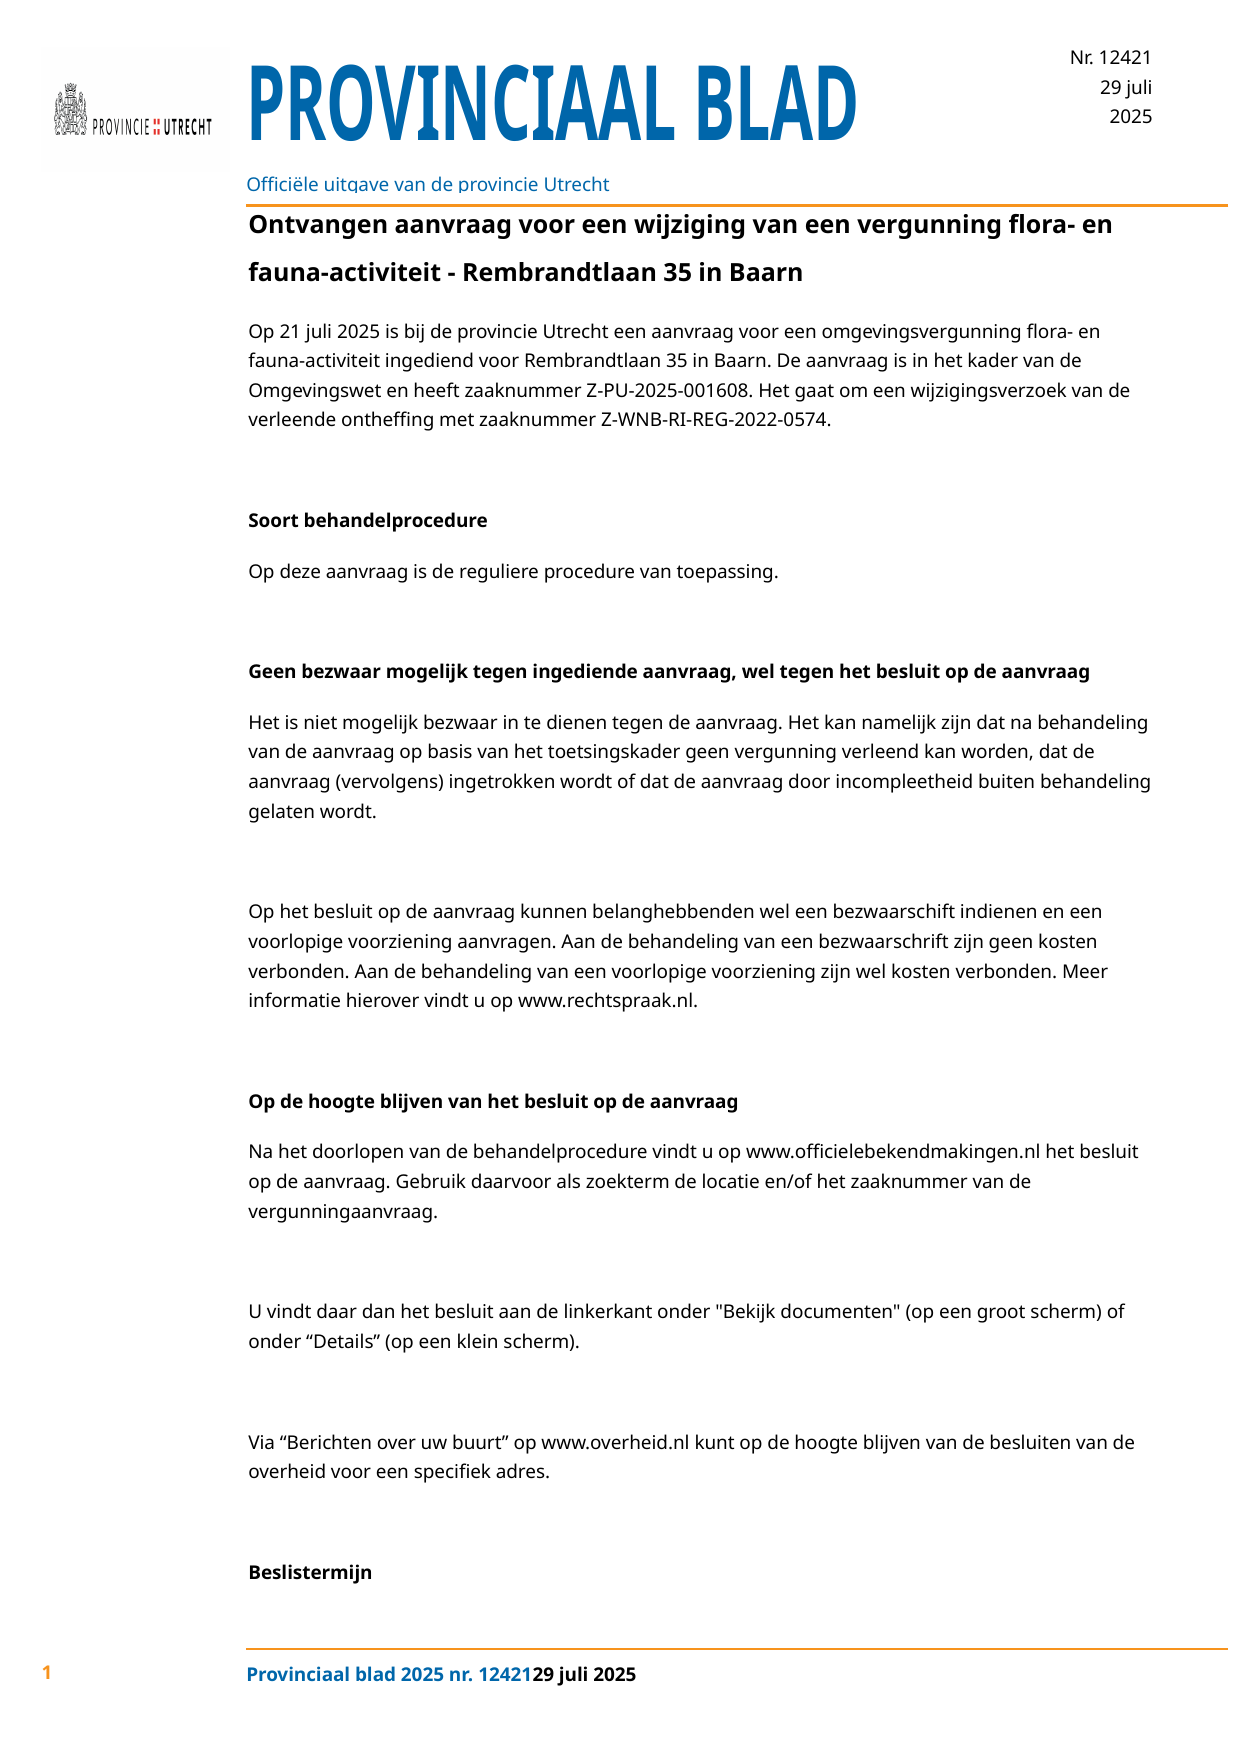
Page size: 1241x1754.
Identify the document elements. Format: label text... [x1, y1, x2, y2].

text Ontvangen aanvraag voor een wijziging van een vergunning flora- en fauna-activiteit - Rembrandtlaan 35 in Baarn [248, 207, 1152, 288]
text Na het doorlopen van de behandelprocedure vindt u op www.officielebekendmakingen.nl het besluit op de aanvraag. Gebruik daarvoor als zoekterm de locatie en/of het zaaknummer van de vergunningaanvraag. [248, 1139, 1152, 1224]
text Geen bezwaar mogelijk tegen ingediende aanvraag, wel tegen het besluit op de aanvraag [248, 659, 1152, 684]
text Op het besluit op de aanvraag kunnen belanghebbenden wel een bezwaarschift indienen en een voorlopige voorziening aanvragen. Aan de behandeling van een bezwaarschrift zijn geen kosten verbonden. Aan de behandeling van een voorlopige voorziening zijn wel kosten verbonden. Meer informatie hierover vindt u op www.rechtspraak.nl. [248, 899, 1152, 1013]
picture [41, 47, 231, 172]
text U vindt daar dan het besluit aan de linkerkant onder "Bekijk documenten" (op een groot scherm) of onder “Details” (op een klein scherm). [248, 1299, 1152, 1354]
text Op de hoogte blijven van het besluit op de aanvraag [248, 1088, 1152, 1114]
text Via “Berichten over uw buurt” op www.overheid.nl kunt op de hoogte blijven van de besluiten van de overheid voor een specifiek adres. [248, 1429, 1152, 1484]
text Op deze aanvraag is de reguliere procedure van toepassing. [248, 558, 1152, 584]
text Soort behandelprocedure [248, 507, 1152, 533]
text Het is niet mogelijk bezwaar in te dienen tegen de aanvraag. Het kan namelijk zijn dat na behandeling van de aanvraag op basis van het toetsingskader geen vergunning verleend kan worden, dat de aanvraag (vervolgens) ingetrokken wordt of dat de aanvraag door incompleetheid buiten behandeling gelaten wordt. [248, 709, 1152, 824]
text Beslistermijn [248, 1559, 1152, 1585]
text Op 21 juli 2025 is bij de provincie Utrecht een aanvraag voor een omgevingsvergunning flora- en fauna-activiteit ingediend voor Rembrandtlaan 35 in Baarn. De aanvraag is in het kader van de Omgevingswet en heeft zaaknummer Z-PU-2025-001608. Het gaat om een wijzigingsverzoek van de verleende ontheffing met zaaknummer Z-WNB-RI-REG-2022-0574. [248, 318, 1152, 432]
